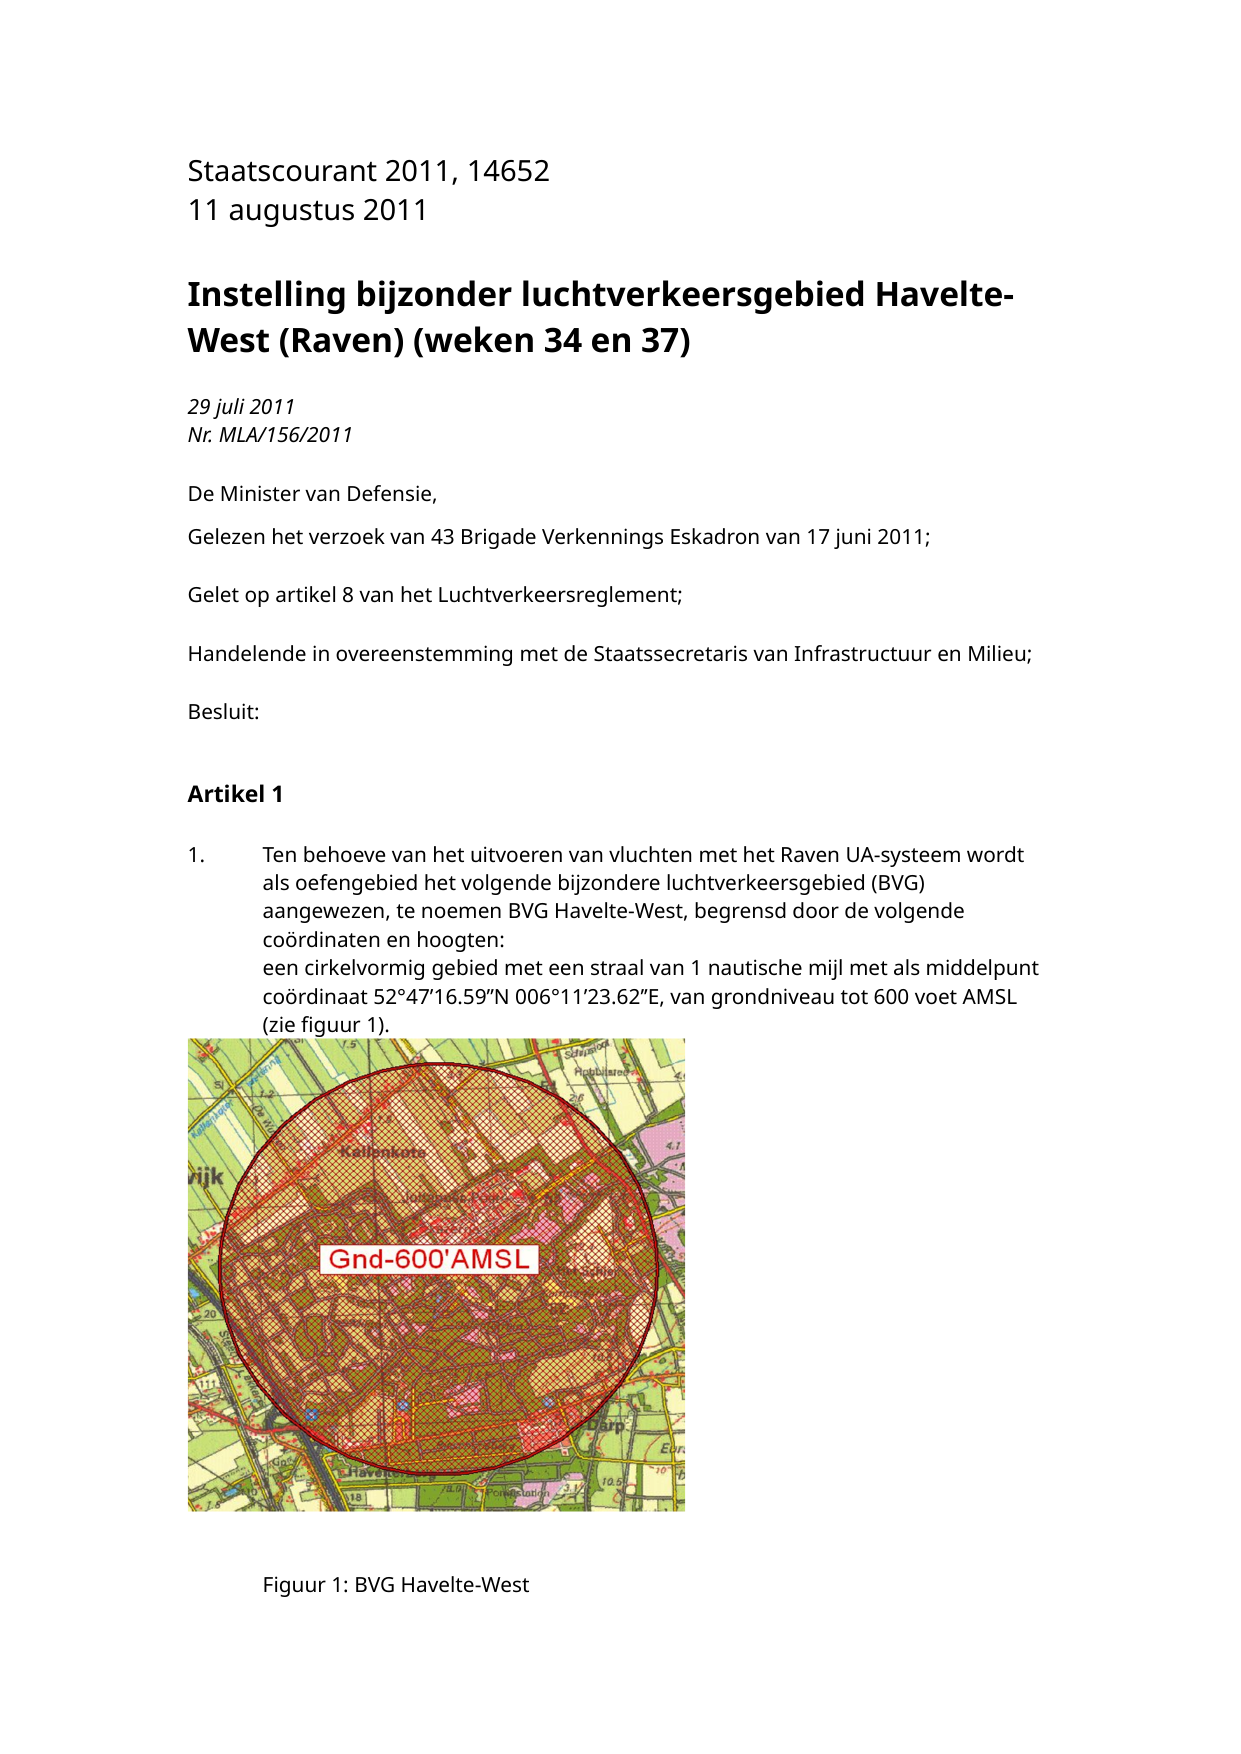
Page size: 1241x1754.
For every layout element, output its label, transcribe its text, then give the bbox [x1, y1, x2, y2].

text Nr. MLA/156/2011 [187, 420, 1053, 449]
list Figuur 1: BVG Havelte-West [187, 1570, 1053, 1598]
picture [187, 1038, 686, 1512]
list een cirkelvormig gebied met een straal van 1 nautische mijl met als middelpunt coördinaat 52°47’16.59’’N 006°11’23.62’’E, van grondniveau tot 600 voet AMSL (zie figuur 1). [187, 953, 1053, 1039]
text Gelet op artikel 8 van het Luchtverkeersreglement; [187, 581, 1053, 609]
text Handelende in overeenstemming met de Staatssecretaris van Infrastructuur en Milieu; [187, 639, 1053, 667]
subtitle Artikel 1 [187, 778, 1053, 810]
list Ten behoeve van het uitvoeren van vluchten met het Raven UA-systeem wordt als oefengebied het volgende bijzondere luchtverkeersgebied (BVG) aangewezen, te noemen BVG Havelte-West, begrensd door de volgende coördinaten en hoogten: [187, 840, 1053, 953]
text Staatscourant 2011, 14652 [187, 150, 1053, 190]
text Gelezen het verzoek van 43 Brigade Verkennings Eskadron van 17 juni 2011; [187, 522, 1053, 551]
text De Minister van Defensie, [187, 479, 1053, 507]
text Besluit: [187, 697, 1053, 726]
text 29 juli 2011 [187, 392, 1053, 420]
subtitle Instelling bijzonder luchtverkeersgebied Havelte-West (Raven) (weken 34 en 37) [187, 271, 1053, 362]
text 11 augustus 2011 [187, 190, 1053, 229]
